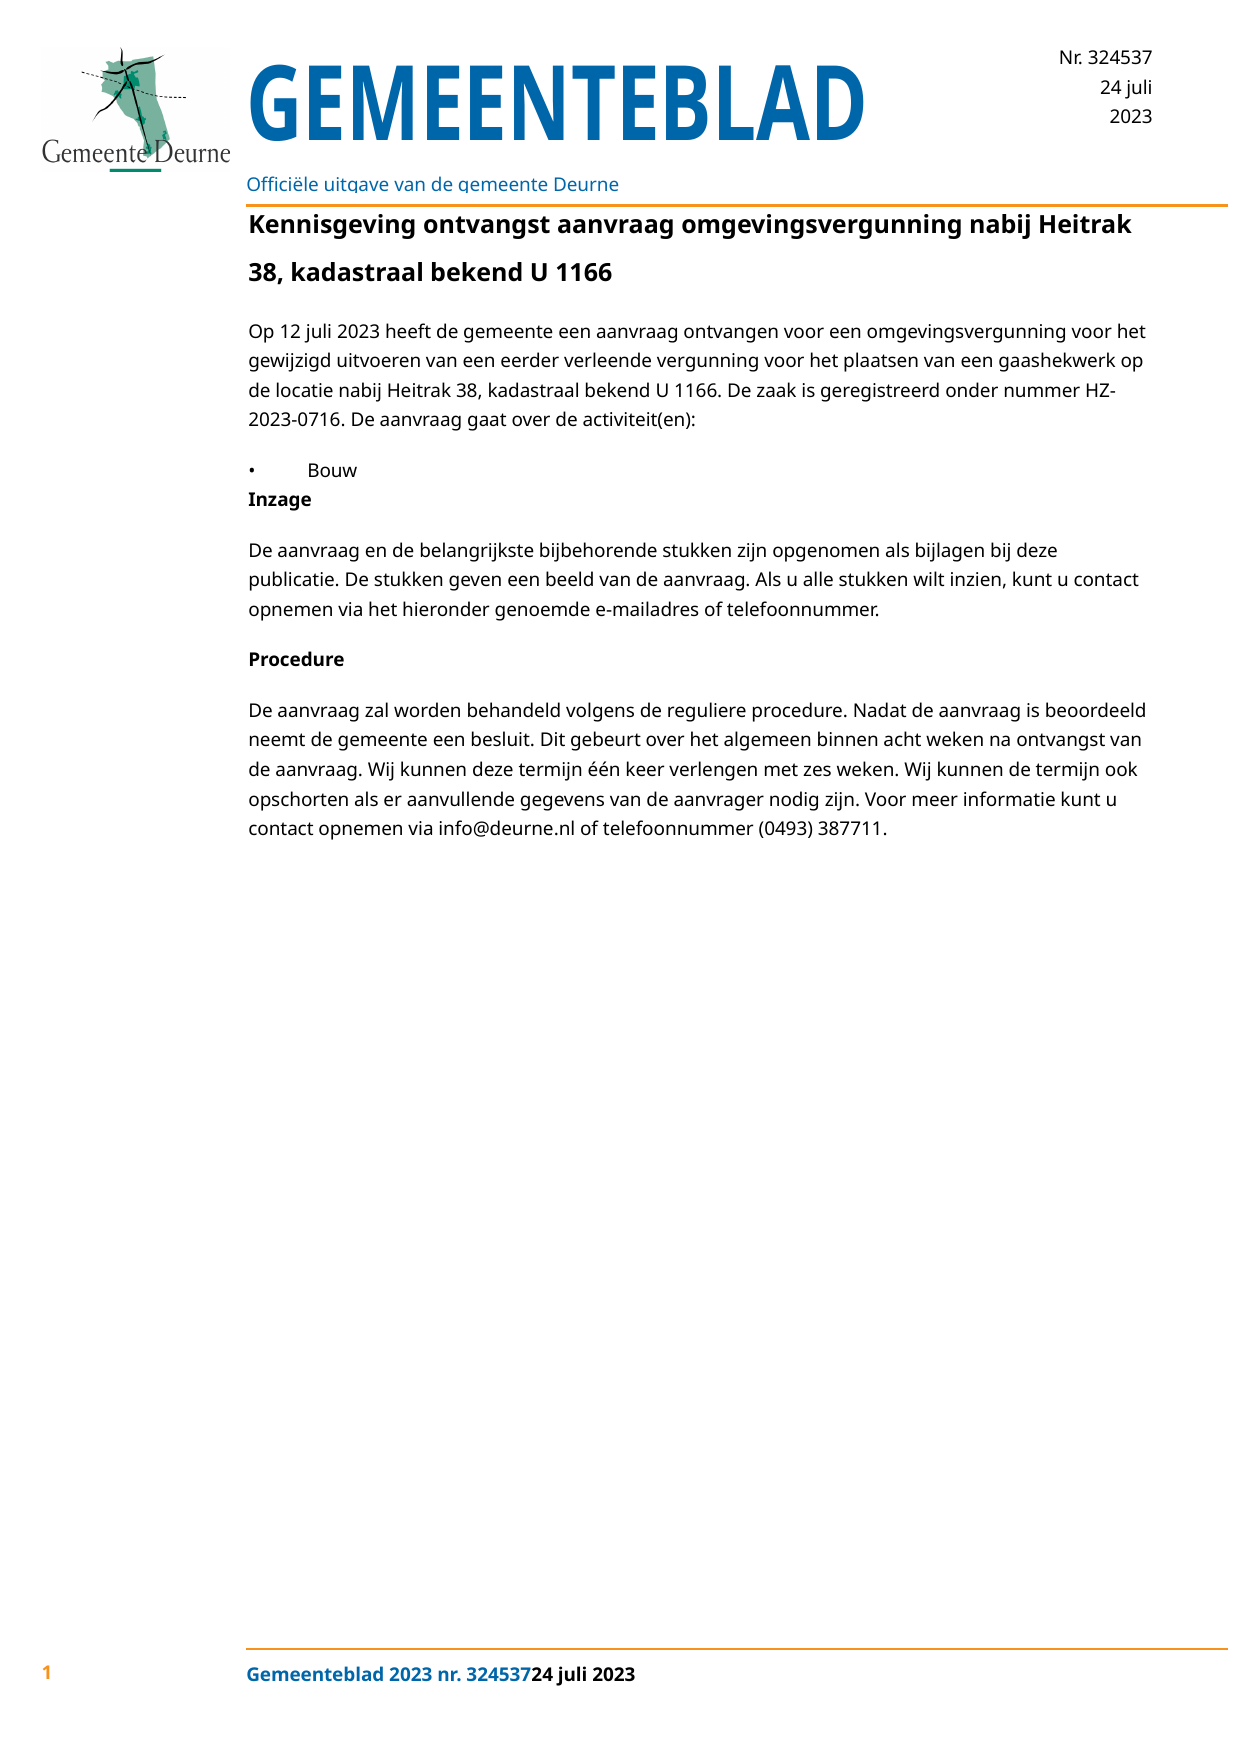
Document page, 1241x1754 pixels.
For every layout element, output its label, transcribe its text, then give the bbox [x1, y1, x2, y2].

text Kennisgeving ontvangst aanvraag omgevingsvergunning nabij Heitrak 38, kadastraal bekend U 1166 [248, 207, 1152, 288]
text Op 12 juli 2023 heeft de gemeente een aanvraag ontvangen voor een omgevingsvergunning voor het gewijzigd uitvoeren van een eerder verleende vergunning voor het plaatsen van een gaashekwerk op de locatie nabij Heitrak 38, kadastraal bekend U 1166. De zaak is geregistreerd onder nummer HZ-2023-0716. De aanvraag gaat over de activiteit(en): [248, 318, 1152, 432]
text Inzage [248, 487, 1152, 512]
text De aanvraag en de belangrijkste bijbehorende stukken zijn opgenomen als bijlagen bij deze publicatie. De stukken geven een beeld van de aanvraag. Als u alle stukken wilt inzien, kunt u contact opnemen via het hieronder genoemde e-mailadres of telefoonnummer. [248, 537, 1152, 622]
text De aanvraag zal worden behandeld volgens de reguliere procedure. Nadat de aanvraag is beoordeeld neemt de gemeente een besluit. Dit gebeurt over het algemeen binnen acht weken na ontvangst van de aanvraag. Wij kunnen deze termijn één keer verlengen met zes weken. Wij kunnen de termijn ook opschorten als er aanvullende gegevens van de aanvrager nodig zijn. Voor meer informatie kunt u contact opnemen via info@deurne.nl of telefoonnummer (0493) 387711. [248, 697, 1152, 841]
picture [41, 47, 231, 172]
list Bouw [248, 457, 1152, 483]
text Procedure [248, 647, 1152, 672]
